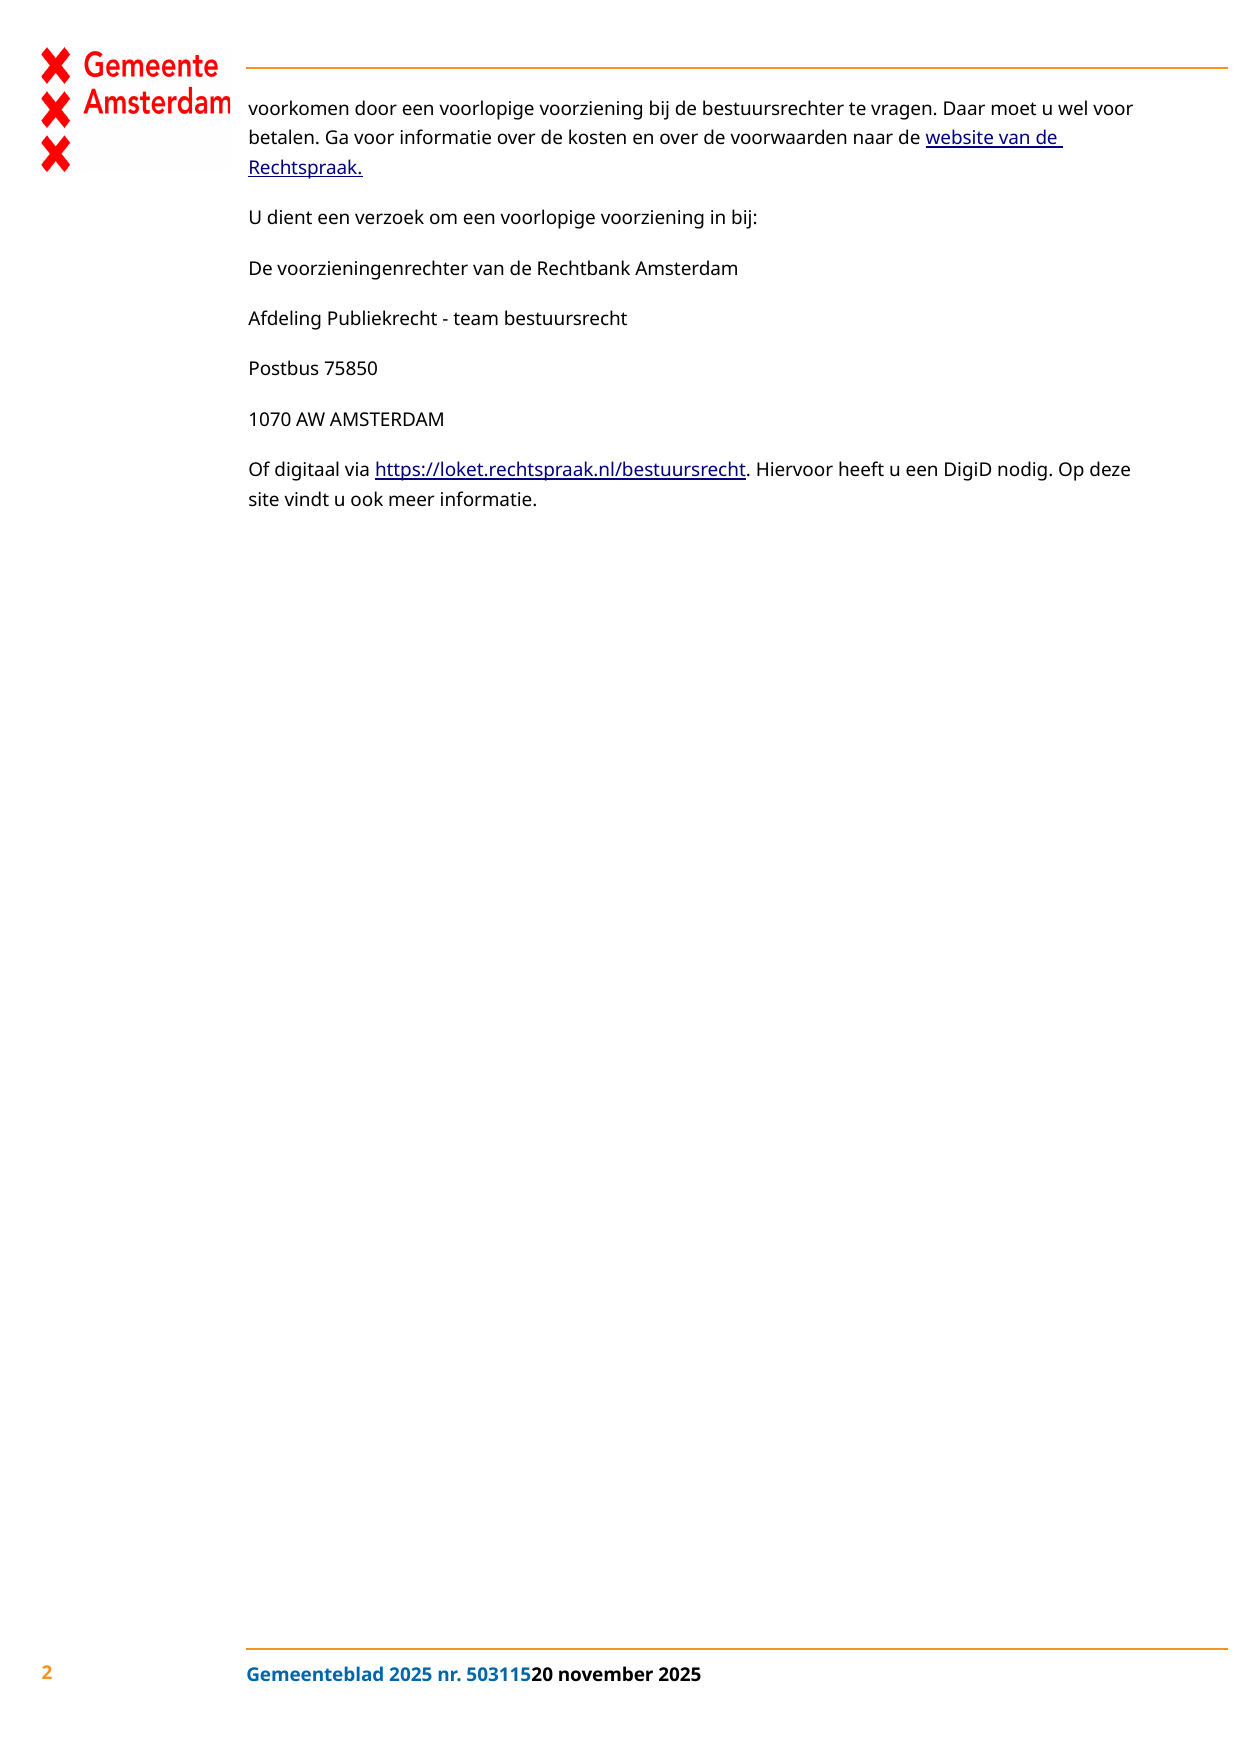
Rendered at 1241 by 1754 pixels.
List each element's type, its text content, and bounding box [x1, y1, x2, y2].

picture [41, 47, 231, 172]
text voorkomen door een voorlopige voorziening bij de bestuursrechter te vragen. Daar moet u wel voor betalen. Ga voor informatie over de kosten en over de voorwaarden naar de website van de Rechtspraak. [248, 95, 1152, 180]
text 1070 AW AMSTERDAM [248, 406, 1152, 432]
text Postbus 75850 [248, 356, 1152, 381]
text U dient een verzoek om een voorlopige voorziening in bij: [248, 204, 1152, 230]
text Of digitaal via https://loket.rechtspraak.nl/bestuursrecht. Hiervoor heeft u een DigiD nodig. Op deze site vindt u ook meer informatie. [248, 456, 1152, 512]
text Afdeling Publiekrecht - team bestuursrecht [248, 305, 1152, 331]
text De voorzieningenrechter van de Rechtbank Amsterdam [248, 255, 1152, 281]
